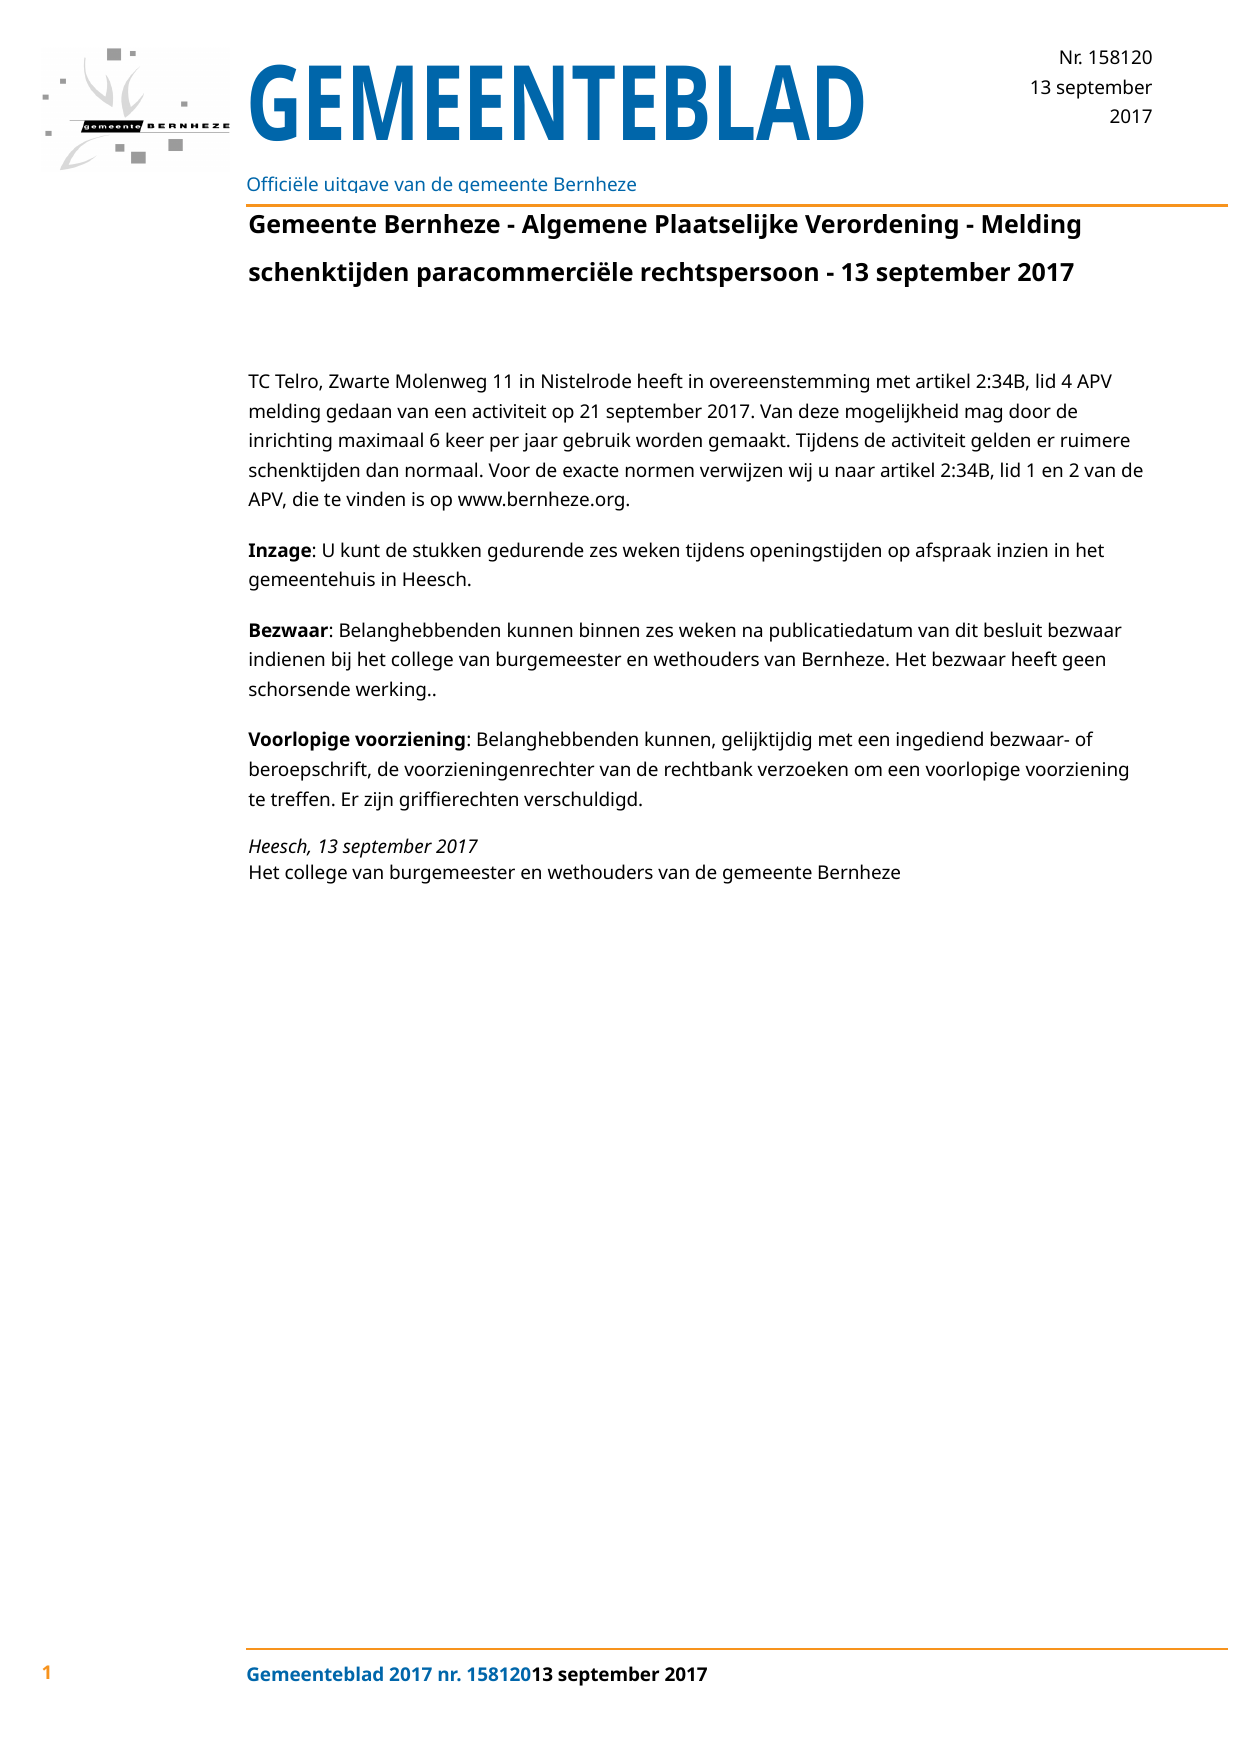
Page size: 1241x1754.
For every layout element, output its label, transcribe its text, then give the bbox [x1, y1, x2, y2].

text Het college van burgemeester en wethouders van de gemeente Bernheze [248, 859, 1152, 885]
text Voorlopige voorziening: Belanghebbenden kunnen, gelijktijdig met een ingediend bezwaar- of beroepschrift, de voorzieningenrechter van de rechtbank verzoeken om een voorlopige voorziening te treffen. Er zijn griffierechten verschuldigd. [248, 727, 1152, 812]
text Inzage: U kunt de stukken gedurende zes weken tijdens openingstijden op afspraak inzien in het gemeentehuis in Heesch. [248, 537, 1152, 592]
picture [41, 47, 231, 172]
text Heesch, 13 september 2017 [248, 834, 1152, 859]
text Bezwaar: Belanghebbenden kunnen binnen zes weken na publicatiedatum van dit besluit bezwaar indienen bij het college van burgemeester en wethouders van Bernheze. Het bezwaar heeft geen schorsende werking.. [248, 617, 1152, 702]
text Gemeente Bernheze - Algemene Plaatselijke Verordening - Melding schenktijden paracommerciële rechtspersoon - 13 september 2017 [248, 207, 1152, 288]
text TC Telro, Zwarte Molenweg 11 in Nistelrode heeft in overeenstemming met artikel 2:34B, lid 4 APV melding gedaan van een activiteit op 21 september 2017. Van deze mogelijkheid mag door de inrichting maximaal 6 keer per jaar gebruik worden gemaakt. Tijdens de activiteit gelden er ruimere schenktijden dan normaal. Voor de exacte normen verwijzen wij u naar artikel 2:34B, lid 1 en 2 van de APV, die te vinden is op www.bernheze.org. [248, 368, 1152, 512]
